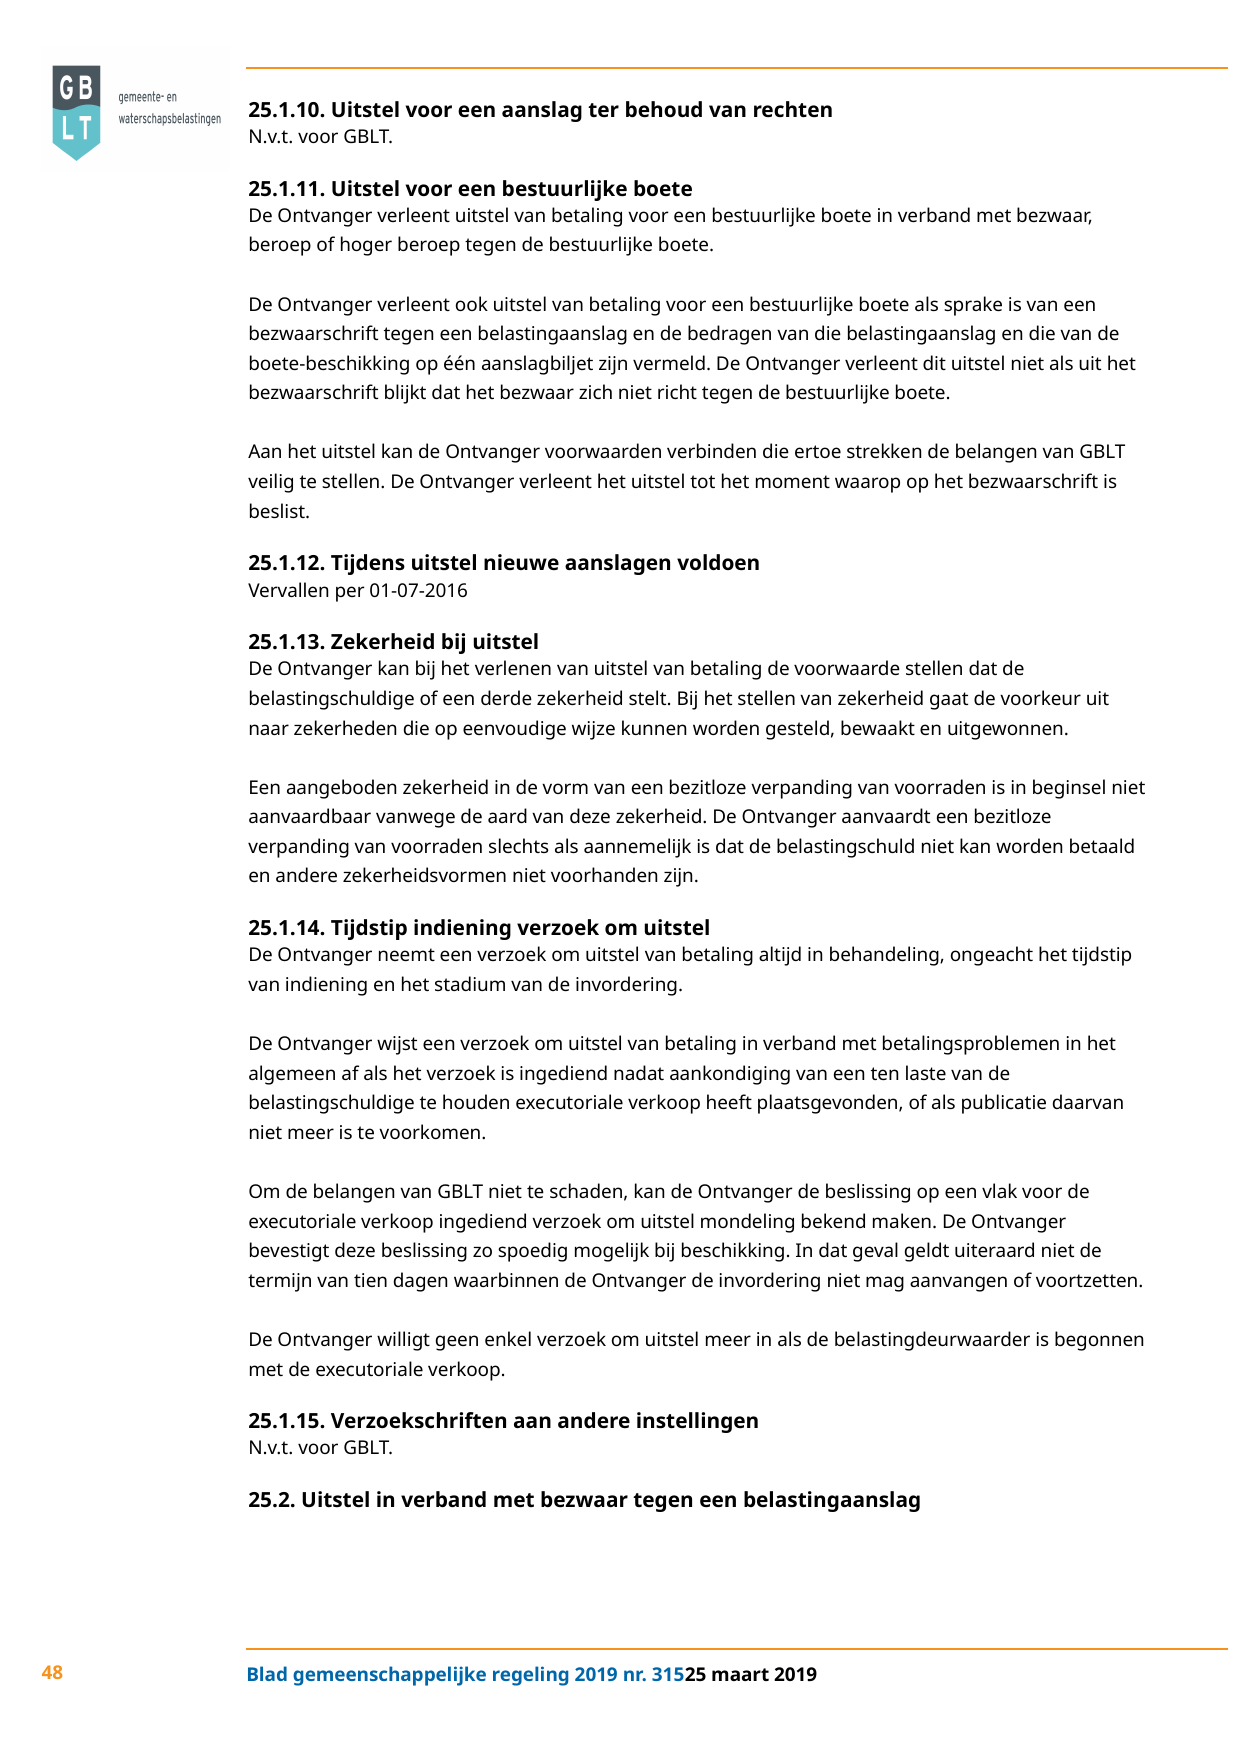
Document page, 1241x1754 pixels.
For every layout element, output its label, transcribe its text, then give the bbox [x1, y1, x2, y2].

text 25.1.14. Tijdstip indiening verzoek om uitstel [248, 913, 1152, 942]
text 25.1.13. Zekerheid bij uitstel [248, 627, 1152, 656]
text N.v.t. voor GBLT. [248, 1434, 1152, 1460]
text N.v.t. voor GBLT. [248, 123, 1152, 149]
text 25.2. Uitstel in verband met bezwaar tegen een belastingaanslag [248, 1485, 1152, 1513]
text 25.1.15. Verzoekschriften aan andere instellingen [248, 1406, 1152, 1434]
text De Ontvanger neemt een verzoek om uitstel van betaling altijd in behandeling, ongeacht het tijdstip van indiening en het stadium van de invordering. [248, 942, 1152, 997]
text 25.1.11. Uitstel voor een bestuurlijke boete [248, 174, 1152, 202]
text Om de belangen van GBLT niet te schaden, kan de Ontvanger de beslissing op een vlak voor de executoriale verkoop ingediend verzoek om uitstel mondeling bekend maken. De Ontvanger bevestigt deze beslissing zo spoedig mogelijk bij beschikking. In dat geval geldt uiteraard niet de termijn van tien dagen waarbinnen de Ontvanger de invordering niet mag aanvangen of voortzetten. [248, 1178, 1152, 1293]
picture [41, 47, 231, 172]
text Vervallen per 01-07-2016 [248, 577, 1152, 602]
text De Ontvanger willigt geen enkel verzoek om uitstel meer in als de belastingdeurwaarder is begonnen met de executoriale verkoop. [248, 1326, 1152, 1381]
text De Ontvanger verleent ook uitstel van betaling voor een bestuurlijke boete als sprake is van een bezwaarschrift tegen een belastingaanslag en de bedragen van die belastingaanslag en die van de boete-beschikking op één aanslagbiljet zijn vermeld. De Ontvanger verleent dit uitstel niet als uit het bezwaarschrift blijkt dat het bezwaar zich niet richt tegen de bestuurlijke boete. [248, 291, 1152, 405]
text De Ontvanger verleent uitstel van betaling voor een bestuurlijke boete in verband met bezwaar, beroep of hoger beroep tegen de bestuurlijke boete. [248, 202, 1152, 257]
text Aan het uitstel kan de Ontvanger voorwaarden verbinden die ertoe strekken de belangen van GBLT veilig te stellen. De Ontvanger verleent het uitstel tot het moment waarop op het bezwaarschrift is beslist. [248, 439, 1152, 524]
text 25.1.12. Tijdens uitstel nieuwe aanslagen voldoen [248, 548, 1152, 577]
text De Ontvanger wijst een verzoek om uitstel van betaling in verband met betalingsproblemen in het algemeen af als het verzoek is ingediend nadat aankondiging van een ten laste van de belastingschuldige te houden executoriale verkoop heeft plaatsgevonden, of als publicatie daarvan niet meer is te voorkomen. [248, 1030, 1152, 1145]
text De Ontvanger kan bij het verlenen van uitstel van betaling de voorwaarde stellen dat de belastingschuldige of een derde zekerheid stelt. Bij het stellen van zekerheid gaat de voorkeur uit naar zekerheden die op eenvoudige wijze kunnen worden gesteld, bewaakt en uitgewonnen. [248, 656, 1152, 741]
text Een aangeboden zekerheid in de vorm van een bezitloze verpanding van voorraden is in beginsel niet aanvaardbaar vanwege de aard van deze zekerheid. De Ontvanger aanvaardt een bezitloze verpanding van voorraden slechts als aannemelijk is dat de belastingschuld niet kan worden betaald en andere zekerheidsvormen niet voorhanden zijn. [248, 774, 1152, 888]
text 25.1.10. Uitstel voor een aanslag ter behoud van rechten [248, 95, 1152, 123]
